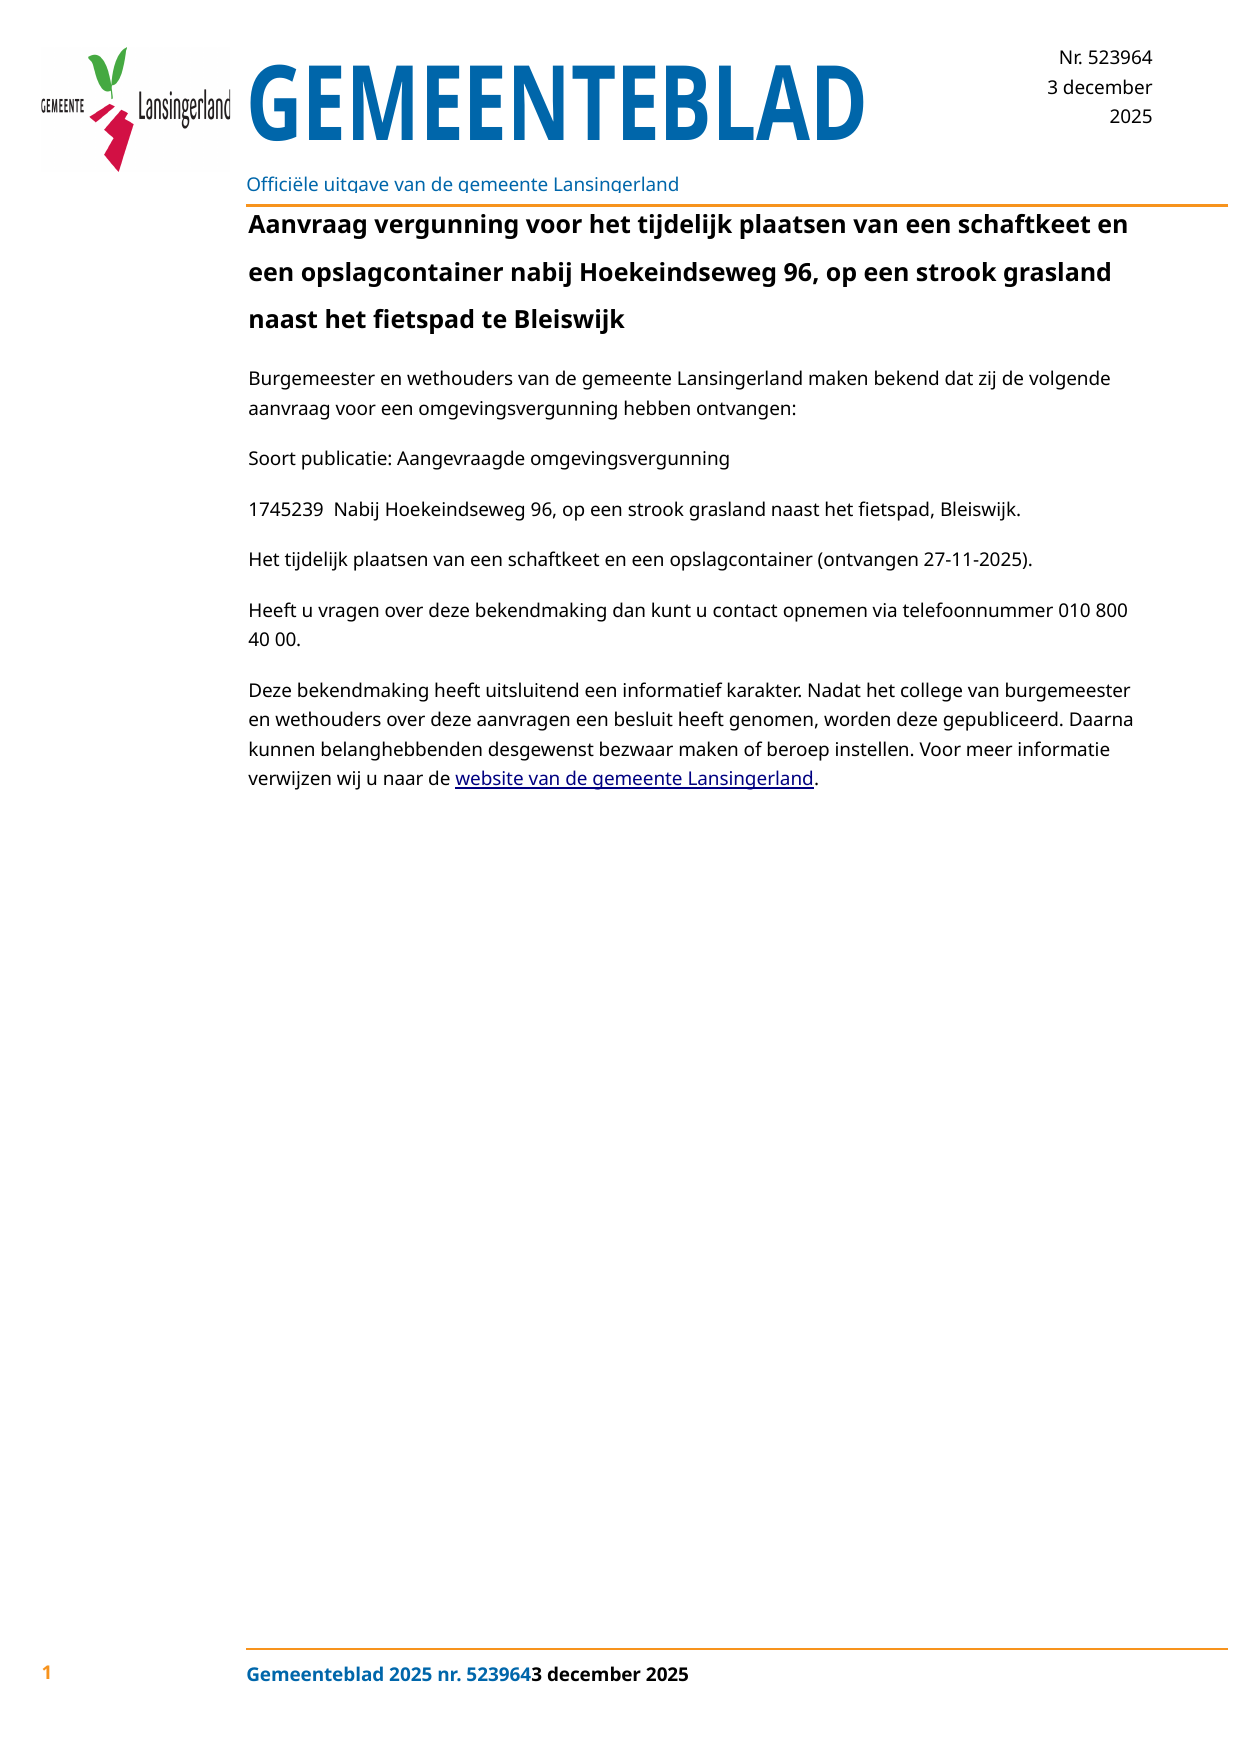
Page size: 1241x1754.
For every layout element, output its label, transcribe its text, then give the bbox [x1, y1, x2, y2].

picture [41, 47, 231, 172]
text Het tijdelijk plaatsen van een schaftkeet en een opslagcontainer (ontvangen 27-11-2025). [248, 546, 1152, 572]
text Heeft u vragen over deze bekendmaking dan kunt u contact opnemen via telefoonnummer 010 800 40 00. [248, 597, 1152, 652]
text Aanvraag vergunning voor het tijdelijk plaatsen van een schaftkeet en een opslagcontainer nabij Hoekeindseweg 96, op een strook grasland naast het fietspad te Bleiswijk [248, 207, 1152, 336]
text Deze bekendmaking heeft uitsluitend een informatief karakter. Nadat het college van burgemeester en wethouders over deze aanvragen een besluit heeft genomen, worden deze gepubliceerd. Daarna kunnen belanghebbenden desgewenst bezwaar maken of beroep instellen. Voor meer informatie verwijzen wij u naar de website van de gemeente Lansingerland. [248, 677, 1152, 791]
text Soort publicatie: Aangevraagde omgevingsvergunning [248, 446, 1152, 471]
text 1745239 Nabij Hoekeindseweg 96, op een strook grasland naast het fietspad, Bleiswijk. [248, 496, 1152, 522]
text Burgemeester en wethouders van de gemeente Lansingerland maken bekend dat zij de volgende aanvraag voor een omgevingsvergunning hebben ontvangen: [248, 366, 1152, 421]
